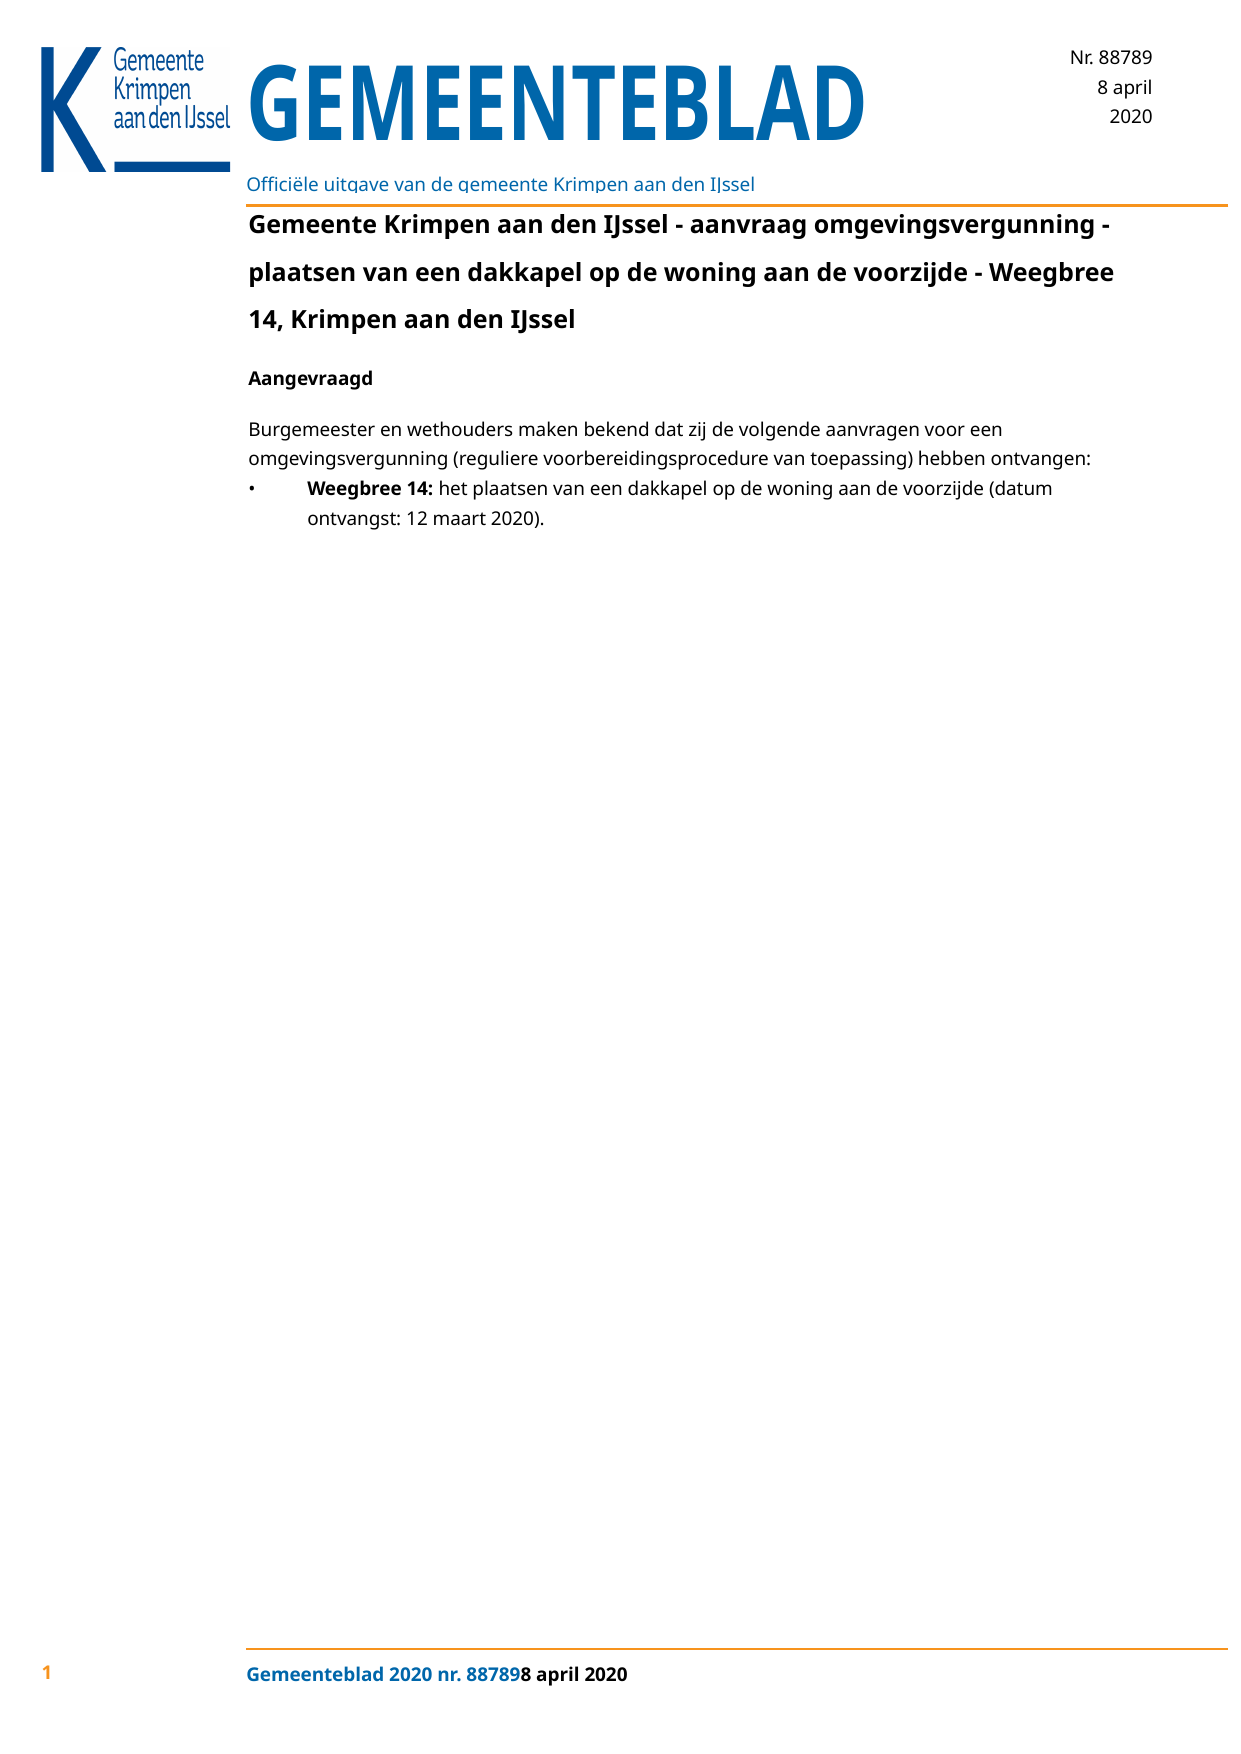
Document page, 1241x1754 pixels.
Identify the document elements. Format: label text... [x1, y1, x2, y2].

picture [41, 47, 231, 172]
text Aangevraagd [248, 366, 1152, 391]
text Gemeente Krimpen aan den IJssel - aanvraag omgevingsvergunning - plaatsen van een dakkapel op de woning aan de voorzijde - Weegbree 14, Krimpen aan den IJssel [248, 207, 1152, 336]
list Weegbree 14: het plaatsen van een dakkapel op de woning aan de voorzijde (datum ontvangst: 12 maart 2020). [248, 475, 1152, 530]
text Burgemeester en wethouders maken bekend dat zij de volgende aanvragen voor een omgevingsvergunning (reguliere voorbereidingsprocedure van toepassing) hebben ontvangen: [248, 416, 1152, 471]
